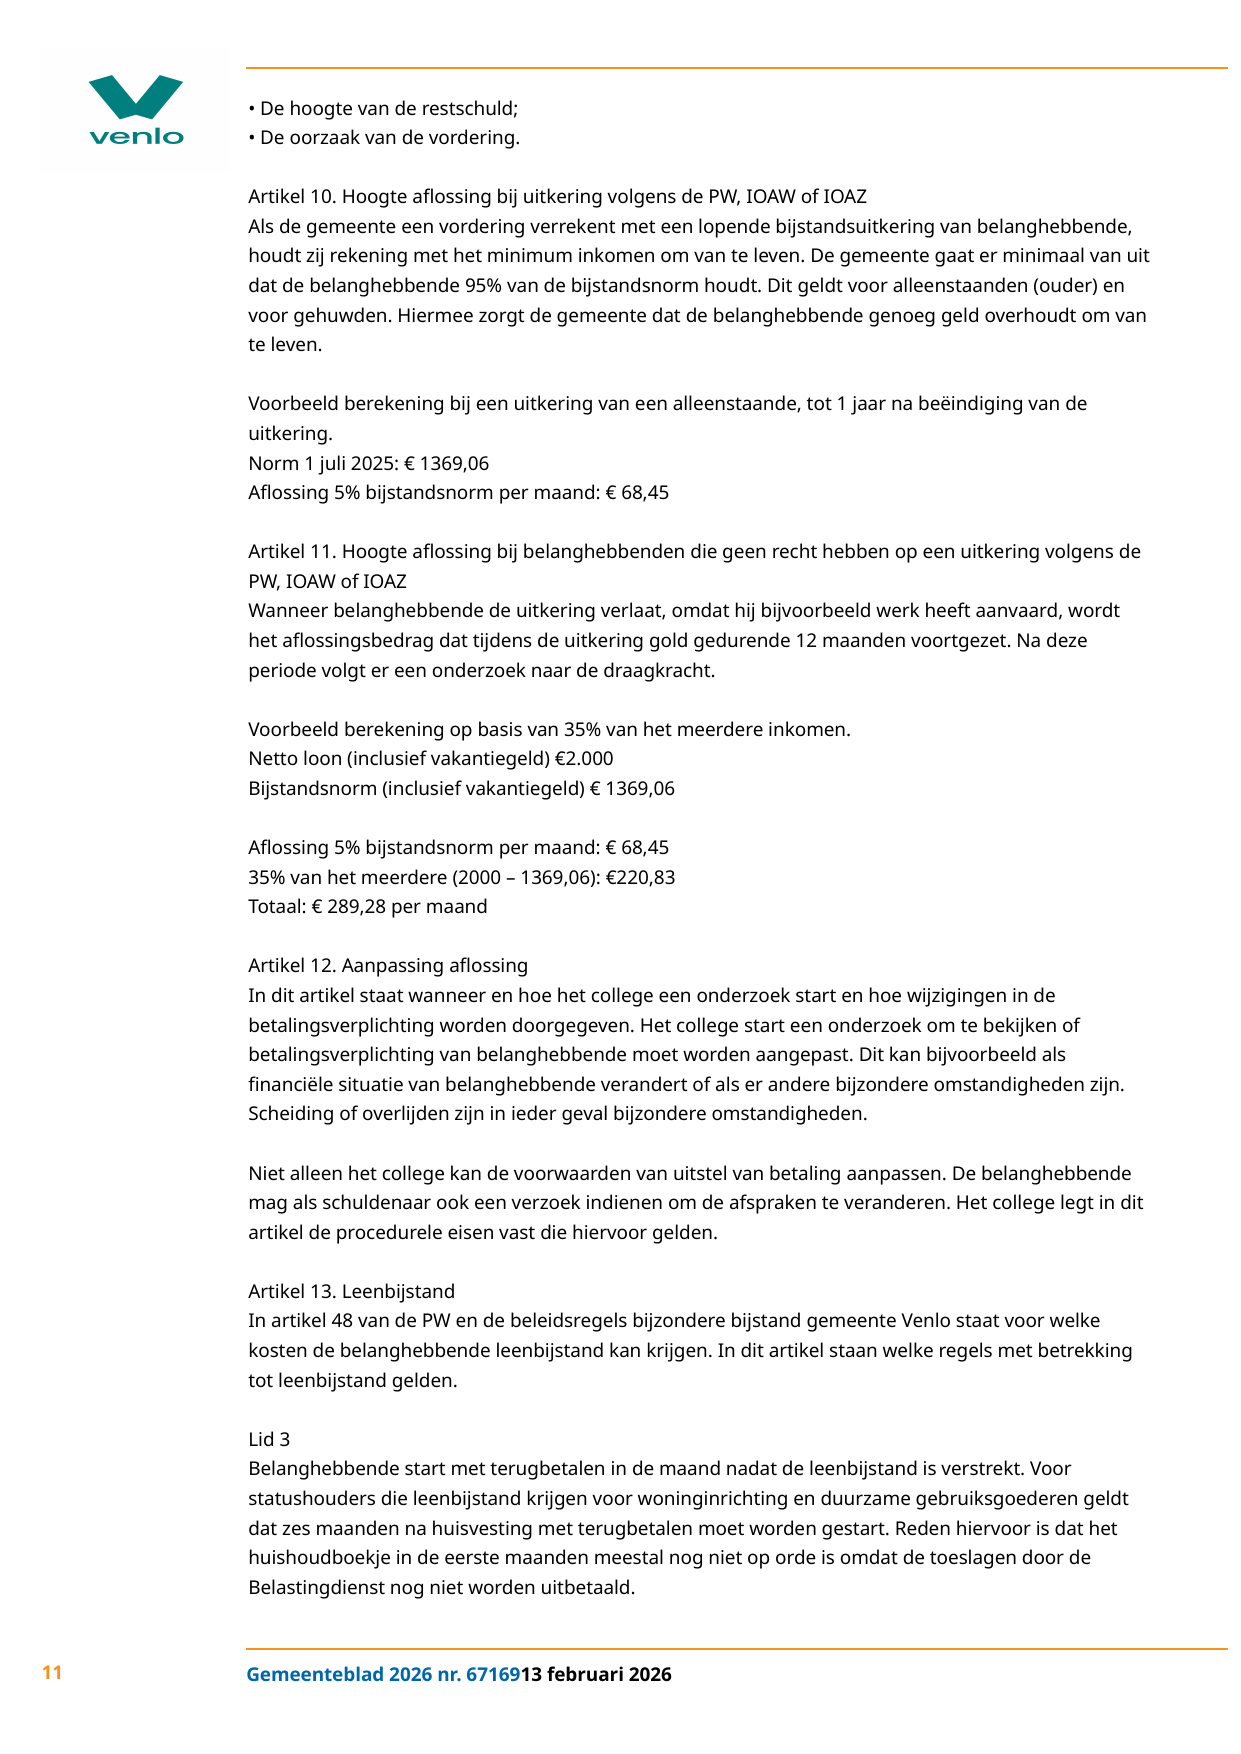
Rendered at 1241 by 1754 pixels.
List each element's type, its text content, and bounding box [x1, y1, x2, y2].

text Lid 3 [248, 1426, 1152, 1452]
text Aflossing 5% bijstandsnorm per maand: € 68,45 [248, 834, 1152, 860]
text Artikel 13. Leenbijstand [248, 1278, 1152, 1304]
text Artikel 10. Hoogte aflossing bij uitkering volgens de PW, IOAW of IOAZ [248, 183, 1152, 209]
text Wanneer belanghebbende de uitkering verlaat, omdat hij bijvoorbeeld werk heeft aanvaard, wordt het aflossingsbedrag dat tijdens de uitkering gold gedurende 12 maanden voortgezet. Na deze periode volgt er een onderzoek naar de draagkracht. [248, 598, 1152, 683]
text Niet alleen het college kan de voorwaarden van uitstel van betaling aanpassen. De belanghebbende mag als schuldenaar ook een verzoek indienen om de afspraken te veranderen. Het college legt in dit artikel de procedurele eisen vast die hiervoor gelden. [248, 1160, 1152, 1245]
text 35% van het meerdere (2000 – 1369,06): €220,83 [248, 864, 1152, 890]
text Belanghebbende start met terugbetalen in de maand nadat de leenbijstand is verstrekt. Voor statushouders die leenbijstand krijgen voor woninginrichting en duurzame gebruiksgoederen geldt dat zes maanden na huisvesting met terugbetalen moet worden gestart. Reden hiervoor is dat het huishoudboekje in de eerste maanden meestal nog niet op orde is omdat de toeslagen door de Belastingdienst nog niet worden uitbetaald. [248, 1456, 1152, 1600]
picture [41, 47, 231, 172]
text In artikel 48 van de PW en de beleidsregels bijzondere bijstand gemeente Venlo staat voor welke kosten de belanghebbende leenbijstand kan krijgen. In dit artikel staan welke regels met betrekking tot leenbijstand gelden. [248, 1308, 1152, 1393]
text • De hoogte van de restschuld; [248, 95, 1152, 121]
text Netto loon (inclusief vakantiegeld) €2.000 [248, 746, 1152, 771]
text Artikel 12. Aanpassing aflossing [248, 953, 1152, 978]
text Als de gemeente een vordering verrekent met een lopende bijstandsuitkering van belanghebbende, houdt zij rekening met het minimum inkomen om van te leven. De gemeente gaat er minimaal van uit dat de belanghebbende 95% van de bijstandsnorm houdt. Dit geldt voor alleenstaanden (ouder) en voor gehuwden. Hiermee zorgt de gemeente dat de belanghebbende genoeg geld overhoudt om van te leven. [248, 213, 1152, 357]
text • De oorzaak van de vordering. [248, 124, 1152, 150]
text Bijstandsnorm (inclusief vakantiegeld) € 1369,06 [248, 775, 1152, 801]
text Norm 1 juli 2025: € 1369,06 [248, 450, 1152, 476]
text Voorbeeld berekening bij een uitkering van een alleenstaande, tot 1 jaar na beëindiging van de uitkering. [248, 391, 1152, 446]
text Totaal: € 289,28 per maand [248, 893, 1152, 919]
text Voorbeeld berekening op basis van 35% van het meerdere inkomen. [248, 716, 1152, 742]
text Artikel 11. Hoogte aflossing bij belanghebbenden die geen recht hebben op een uitkering volgens de PW, IOAW of IOAZ [248, 538, 1152, 594]
text Aflossing 5% bijstandsnorm per maand: € 68,45 [248, 479, 1152, 505]
text In dit artikel staat wanneer en hoe het college een onderzoek start en hoe wijzigingen in de betalingsverplichting worden doorgegeven. Het college start een onderzoek om te bekijken of betalingsverplichting van belanghebbende moet worden aangepast. Dit kan bijvoorbeeld als financiële situatie van belanghebbende verandert of als er andere bijzondere omstandigheden zijn. Scheiding of overlijden zijn in ieder geval bijzondere omstandigheden. [248, 982, 1152, 1126]
